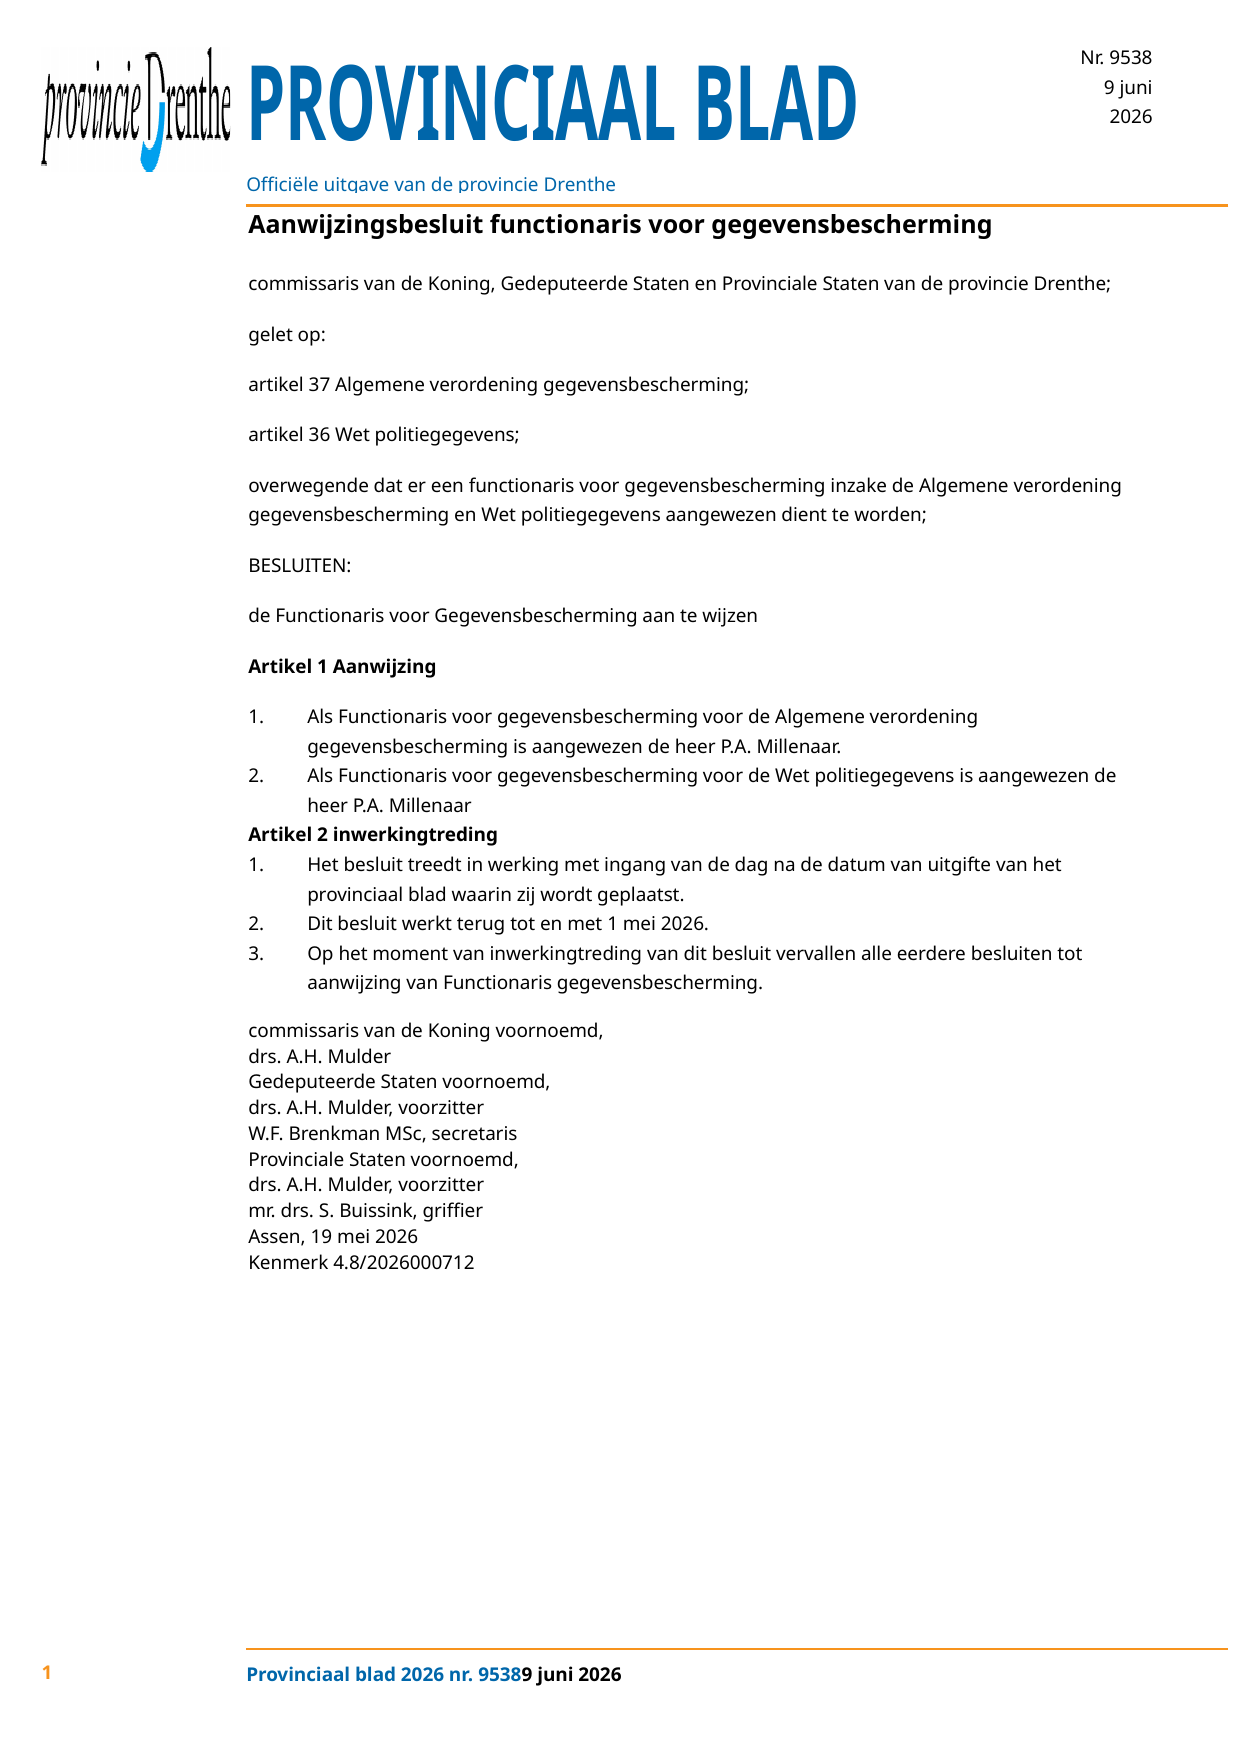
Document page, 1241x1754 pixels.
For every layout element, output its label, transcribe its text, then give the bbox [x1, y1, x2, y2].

list Het besluit treedt in werking met ingang van de dag na de datum van uitgifte van het provinciaal blad waarin zij wordt geplaatst. [248, 851, 1152, 906]
text Aanwijzingsbesluit functionaris voor gegevensbescherming [248, 207, 1152, 241]
text de Functionaris voor Gegevensbescherming aan te wijzen [248, 602, 1152, 628]
list Dit besluit werkt terug tot en met 1 mei 2026. [248, 910, 1152, 936]
text gelet op: [248, 321, 1152, 346]
text mr. drs. S. Buissink, griffier [248, 1197, 1152, 1223]
text Artikel 1 Aanwijzing [248, 653, 1152, 678]
text overwegende dat er een functionaris voor gegevensbescherming inzake de Algemene verordening gegevensbescherming en Wet politiegegevens aangewezen dient te worden; [248, 472, 1152, 527]
picture [41, 47, 231, 172]
text Provinciale Staten voornoemd, [248, 1146, 1152, 1172]
text drs. A.H. Mulder [248, 1043, 1152, 1069]
list Als Functionaris voor gegevensbescherming voor de Wet politiegegevens is aangewezen de heer P.A. Millenaar [248, 762, 1152, 818]
text Kenmerk 4.8/2026000712 [248, 1249, 1152, 1274]
text Assen, 19 mei 2026 [248, 1223, 1152, 1249]
list Als Functionaris voor gegevensbescherming voor de Algemene verordening gegevensbescherming is aangewezen de heer P.A. Millenaar. [248, 703, 1152, 758]
text artikel 36 Wet politiegegevens; [248, 422, 1152, 447]
text Gedeputeerde Staten voornoemd, [248, 1069, 1152, 1094]
list Op het moment van inwerkingtreding van dit besluit vervallen alle eerdere besluiten tot aanwijzing van Functionaris gegevensbescherming. [248, 940, 1152, 995]
text drs. A.H. Mulder, voorzitter [248, 1172, 1152, 1197]
text commissaris van de Koning voornoemd, [248, 1017, 1152, 1043]
text commissaris van de Koning, Gedeputeerde Staten en Provinciale Staten van de provincie Drenthe; [248, 270, 1152, 296]
text drs. A.H. Mulder, voorzitter [248, 1094, 1152, 1120]
text artikel 37 Algemene verordening gegevensbescherming; [248, 371, 1152, 397]
text Artikel 2 inwerkingtreding [248, 822, 1152, 847]
text BESLUITEN: [248, 552, 1152, 578]
text W.F. Brenkman MSc, secretaris [248, 1120, 1152, 1146]
